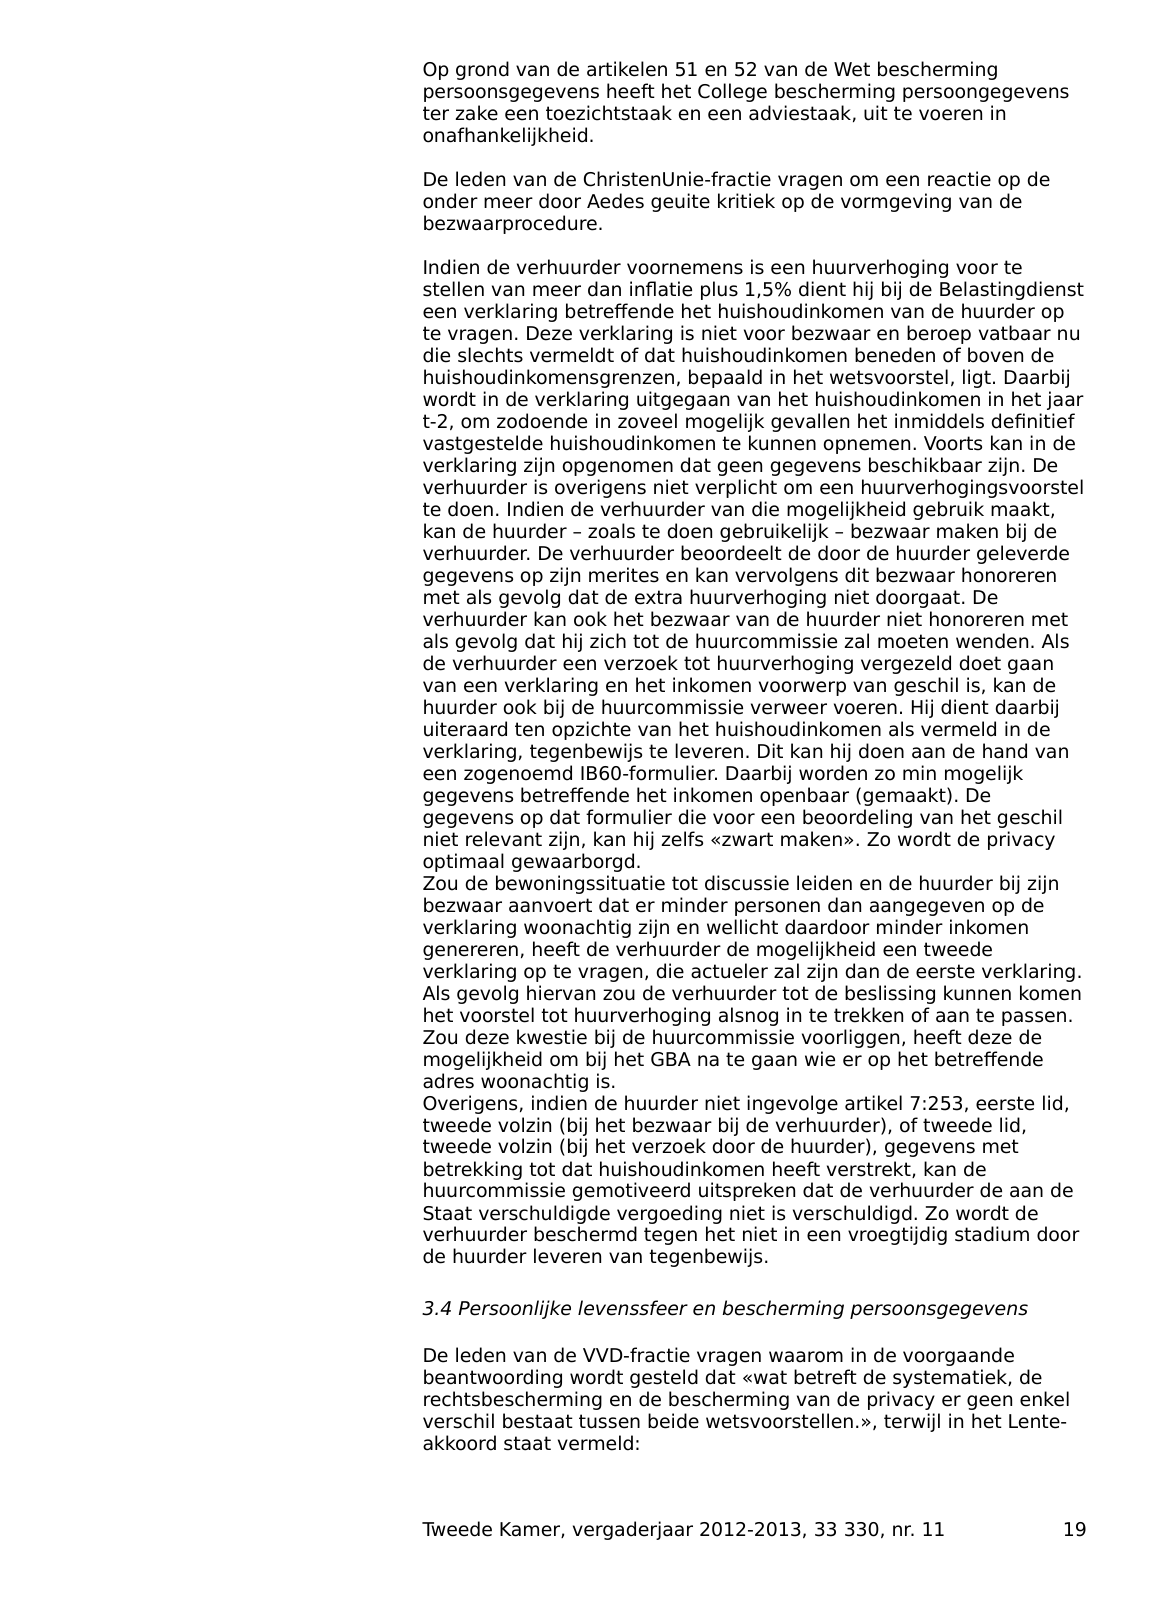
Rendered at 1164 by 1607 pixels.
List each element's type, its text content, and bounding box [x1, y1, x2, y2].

text Op grond van de artikelen 51 en 52 van de Wet bescherming persoonsgegevens heeft het College bescherming persoongegevens ter zake een toezichtstaak en een adviestaak, uit te voeren in onafhankelijkheid. [422, 59, 1087, 147]
text De leden van de VVD-fractie vragen waarom in de voorgaande beantwoording wordt gesteld dat «wat betreft de systematiek, de rechtsbescherming en de bescherming van de privacy er geen enkel verschil bestaat tussen beide wetsvoorstellen.», terwijl in het Lente-akkoord staat vermeld: [422, 1345, 1087, 1455]
text De leden van de ChristenUnie-fractie vragen om een reactie op de onder meer door Aedes geuite kritiek op de vormgeving van de bezwaarprocedure. [422, 169, 1087, 235]
subtitle 3.4 Persoonlijke levenssfeer en bescherming persoonsgegevens [422, 1298, 1087, 1320]
text Overigens, indien de huurder niet ingevolge artikel 7:253, eerste lid, tweede volzin (bij het bezwaar bij de verhuurder), of tweede lid, tweede volzin (bij het verzoek door de huurder), gegevens met betrekking tot dat huishoudinkomen heeft verstrekt, kan de huurcommissie gemotiveerd uitspreken dat de verhuurder de aan de Staat verschuldigde vergoeding niet is verschuldigd. Zo wordt de verhuurder beschermd tegen het niet in een vroegtijdig stadium door de huurder leveren van tegenbewijs. [422, 1092, 1087, 1268]
text Indien de verhuurder voornemens is een huurverhoging voor te stellen van meer dan inflatie plus 1,5% dient hij bij de Belastingdienst een verklaring betreffende het huishoudinkomen van de huurder op te vragen. Deze verklaring is niet voor bezwaar en beroep vatbaar nu die slechts vermeldt of dat huishoudinkomen beneden of boven de huishoudinkomensgrenzen, bepaald in het wetsvoorstel, ligt. Daarbij wordt in de verklaring uitgegaan van het huishoudinkomen in het jaar t-2, om zodoende in zoveel mogelijk gevallen het inmiddels definitief vastgestelde huishoudinkomen te kunnen opnemen. Voorts kan in de verklaring zijn opgenomen dat geen gegevens beschikbaar zijn. De verhuurder is overigens niet verplicht om een huurverhogingsvoorstel te doen. Indien de verhuurder van die mogelijkheid gebruik maakt, kan de huurder – zoals te doen gebruikelijk – bezwaar maken bij de verhuurder. De verhuurder beoordeelt de door de huurder geleverde gegevens op zijn merites en kan vervolgens dit bezwaar honoreren met als gevolg dat de extra huurverhoging niet doorgaat. De verhuurder kan ook het bezwaar van de huurder niet honoreren met als gevolg dat hij zich tot de huurcommissie zal moeten wenden. Als de verhuurder een verzoek tot huurverhoging vergezeld doet gaan van een verklaring en het inkomen voorwerp van geschil is, kan de huurder ook bij de huurcommissie verweer voeren. Hij dient daarbij uiteraard ten opzichte van het huishoudinkomen als vermeld in de verklaring, tegenbewijs te leveren. Dit kan hij doen aan de hand van een zogenoemd IB60-formulier. Daarbij worden zo min mogelijk gegevens betreffende het inkomen openbaar (gemaakt). De gegevens op dat formulier die voor een beoordeling van het geschil niet relevant zijn, kan hij zelfs «zwart maken». Zo wordt de privacy optimaal gewaarborgd. [422, 257, 1087, 873]
text Zou de bewoningssituatie tot discussie leiden en de huurder bij zijn bezwaar aanvoert dat er minder personen dan aangegeven op de verklaring woonachtig zijn en wellicht daardoor minder inkomen genereren, heeft de verhuurder de mogelijkheid een tweede verklaring op te vragen, die actueler zal zijn dan de eerste verklaring. Als gevolg hiervan zou de verhuurder tot de beslissing kunnen komen het voorstel tot huurverhoging alsnog in te trekken of aan te passen. Zou deze kwestie bij de huurcommissie voorliggen, heeft deze de mogelijkheid om bij het GBA na te gaan wie er op het betreffende adres woonachtig is. [422, 873, 1087, 1092]
